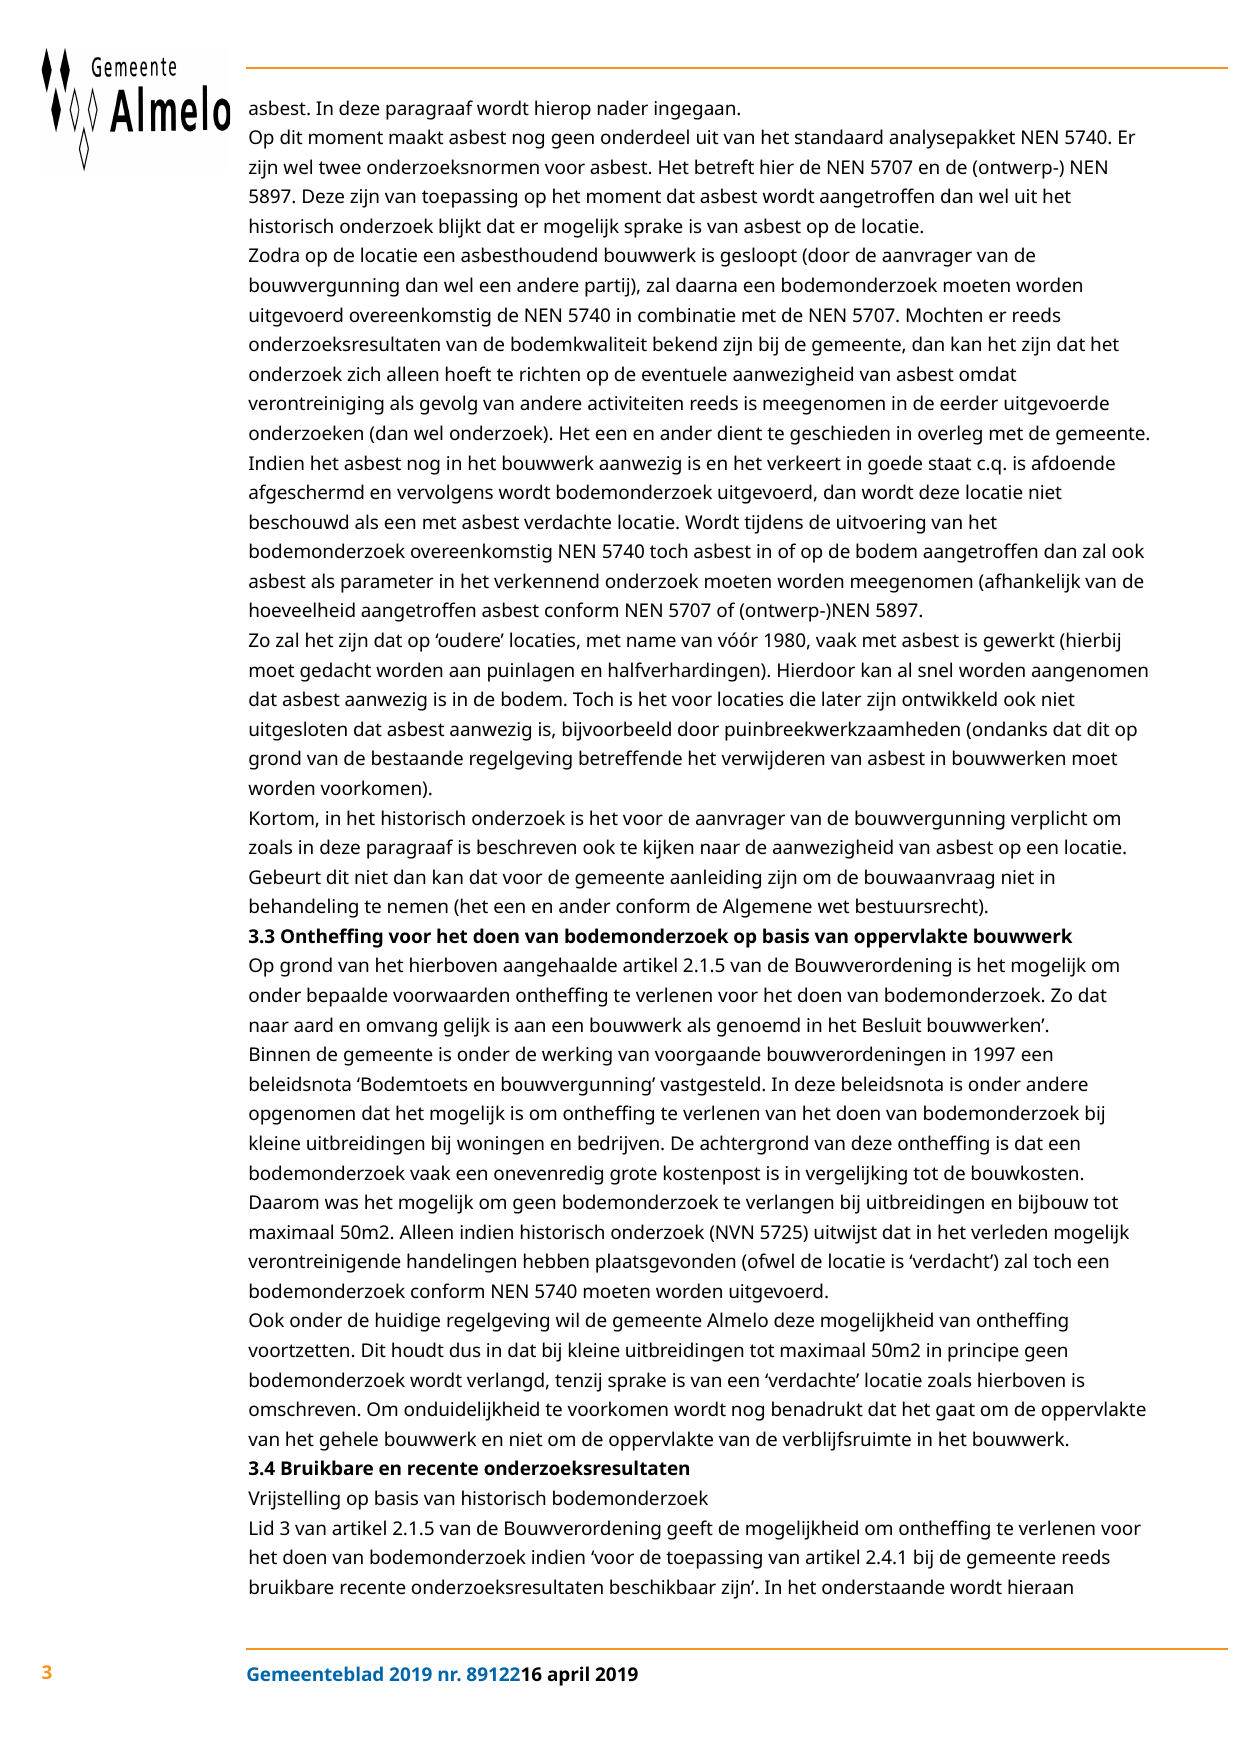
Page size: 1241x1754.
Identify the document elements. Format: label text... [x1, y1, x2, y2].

text Ook onder de huidige regelgeving wil de gemeente Almelo deze mogelijkheid van ontheffing voortzetten. Dit houdt dus in dat bij kleine uitbreidingen tot maximaal 50m2 in principe geen bodemonderzoek wordt verlangd, tenzij sprake is van een ‘verdachte’ locatie zoals hierboven is omschreven. Om onduidelijkheid te voorkomen wordt nog benadrukt dat het gaat om de oppervlakte van het gehele bouwwerk en niet om de oppervlakte van de verblijfsruimte in het bouwwerk. [248, 1308, 1152, 1452]
text 3.3 Ontheffing voor het doen van bodemonderzoek op basis van oppervlakte bouwwerk [248, 923, 1152, 949]
text 3.4 Bruikbare en recente onderzoeksresultaten [248, 1456, 1152, 1481]
text Zo zal het zijn dat op ‘oudere’ locaties, met name van vóór 1980, vaak met asbest is gewerkt (hierbij moet gedacht worden aan puinlagen en halfverhardingen). Hierdoor kan al snel worden aangenomen dat asbest aanwezig is in de bodem. Toch is het voor locaties die later zijn ontwikkeld ook niet uitgesloten dat asbest aanwezig is, bijvoorbeeld door puinbreekwerkzaamheden (ondanks dat dit op grond van de bestaande regelgeving betreffende het verwijderen van asbest in bouwwerken moet worden voorkomen). [248, 627, 1152, 801]
text asbest. In deze paragraaf wordt hierop nader ingegaan. [248, 95, 1152, 121]
text Op grond van het hierboven aangehaalde artikel 2.1.5 van de Bouwverordening is het mogelijk om onder bepaalde voorwaarden ontheffing te verlenen voor het doen van bodemonderzoek. Zo dat naar aard en omvang gelijk is aan een bouwwerk als genoemd in het Besluit bouwwerken’. [248, 953, 1152, 1038]
text Kortom, in het historisch onderzoek is het voor de aanvrager van de bouwvergunning verplicht om zoals in deze paragraaf is beschreven ook te kijken naar de aanwezigheid van asbest op een locatie. Gebeurt dit niet dan kan dat voor de gemeente aanleiding zijn om de bouwaanvraag niet in behandeling te nemen (het een en ander conform de Algemene wet bestuursrecht). [248, 805, 1152, 919]
text Vrijstelling op basis van historisch bodemonderzoek [248, 1485, 1152, 1511]
text Indien het asbest nog in het bouwwerk aanwezig is en het verkeert in goede staat c.q. is afdoende afgeschermd en vervolgens wordt bodemonderzoek uitgevoerd, dan wordt deze locatie niet beschouwd als een met asbest verdachte locatie. Wordt tijdens de uitvoering van het bodemonderzoek overeenkomstig NEN 5740 toch asbest in of op de bodem aangetroffen dan zal ook asbest als parameter in het verkennend onderzoek moeten worden meegenomen (afhankelijk van de hoeveelheid aangetroffen asbest conform NEN 5707 of (ontwerp-)NEN 5897. [248, 450, 1152, 623]
text Op dit moment maakt asbest nog geen onderdeel uit van het standaard analysepakket NEN 5740. Er zijn wel twee onderzoeksnormen voor asbest. Het betreft hier de NEN 5707 en de (ontwerp-) NEN 5897. Deze zijn van toepassing op het moment dat asbest wordt aangetroffen dan wel uit het historisch onderzoek blijkt dat er mogelijk sprake is van asbest op de locatie. [248, 124, 1152, 239]
text Zodra op de locatie een asbesthoudend bouwwerk is gesloopt (door de aanvrager van de bouwvergunning dan wel een andere partij), zal daarna een bodemonderzoek moeten worden uitgevoerd overeenkomstig de NEN 5740 in combinatie met de NEN 5707. Mochten er reeds onderzoeksresultaten van de bodemkwaliteit bekend zijn bij de gemeente, dan kan het zijn dat het onderzoek zich alleen hoeft te richten op de eventuele aanwezigheid van asbest omdat verontreiniging als gevolg van andere activiteiten reeds is meegenomen in de eerder uitgevoerde onderzoeken (dan wel onderzoek). Het een en ander dient te geschieden in overleg met de gemeente. [248, 243, 1152, 446]
picture [41, 47, 231, 172]
text Lid 3 van artikel 2.1.5 van de Bouwverordening geeft de mogelijkheid om ontheffing te verlenen voor het doen van bodemonderzoek indien ‘voor de toepassing van artikel 2.4.1 bij de gemeente reeds bruikbare recente onderzoeksresultaten beschikbaar zijn’. In het onderstaande wordt hieraan [248, 1515, 1152, 1600]
text Binnen de gemeente is onder de werking van voorgaande bouwverordeningen in 1997 een beleidsnota ‘Bodemtoets en bouwvergunning’ vastgesteld. In deze beleidsnota is onder andere opgenomen dat het mogelijk is om ontheffing te verlenen van het doen van bodemonderzoek bij kleine uitbreidingen bij woningen en bedrijven. De achtergrond van deze ontheffing is dat een bodemonderzoek vaak een onevenredig grote kostenpost is in vergelijking tot de bouwkosten. Daarom was het mogelijk om geen bodemonderzoek te verlangen bij uitbreidingen en bijbouw tot maximaal 50m2. Alleen indien historisch onderzoek (NVN 5725) uitwijst dat in het verleden mogelijk verontreinigende handelingen hebben plaatsgevonden (ofwel de locatie is ‘verdacht’) zal toch een bodemonderzoek conform NEN 5740 moeten worden uitgevoerd. [248, 1041, 1152, 1304]
